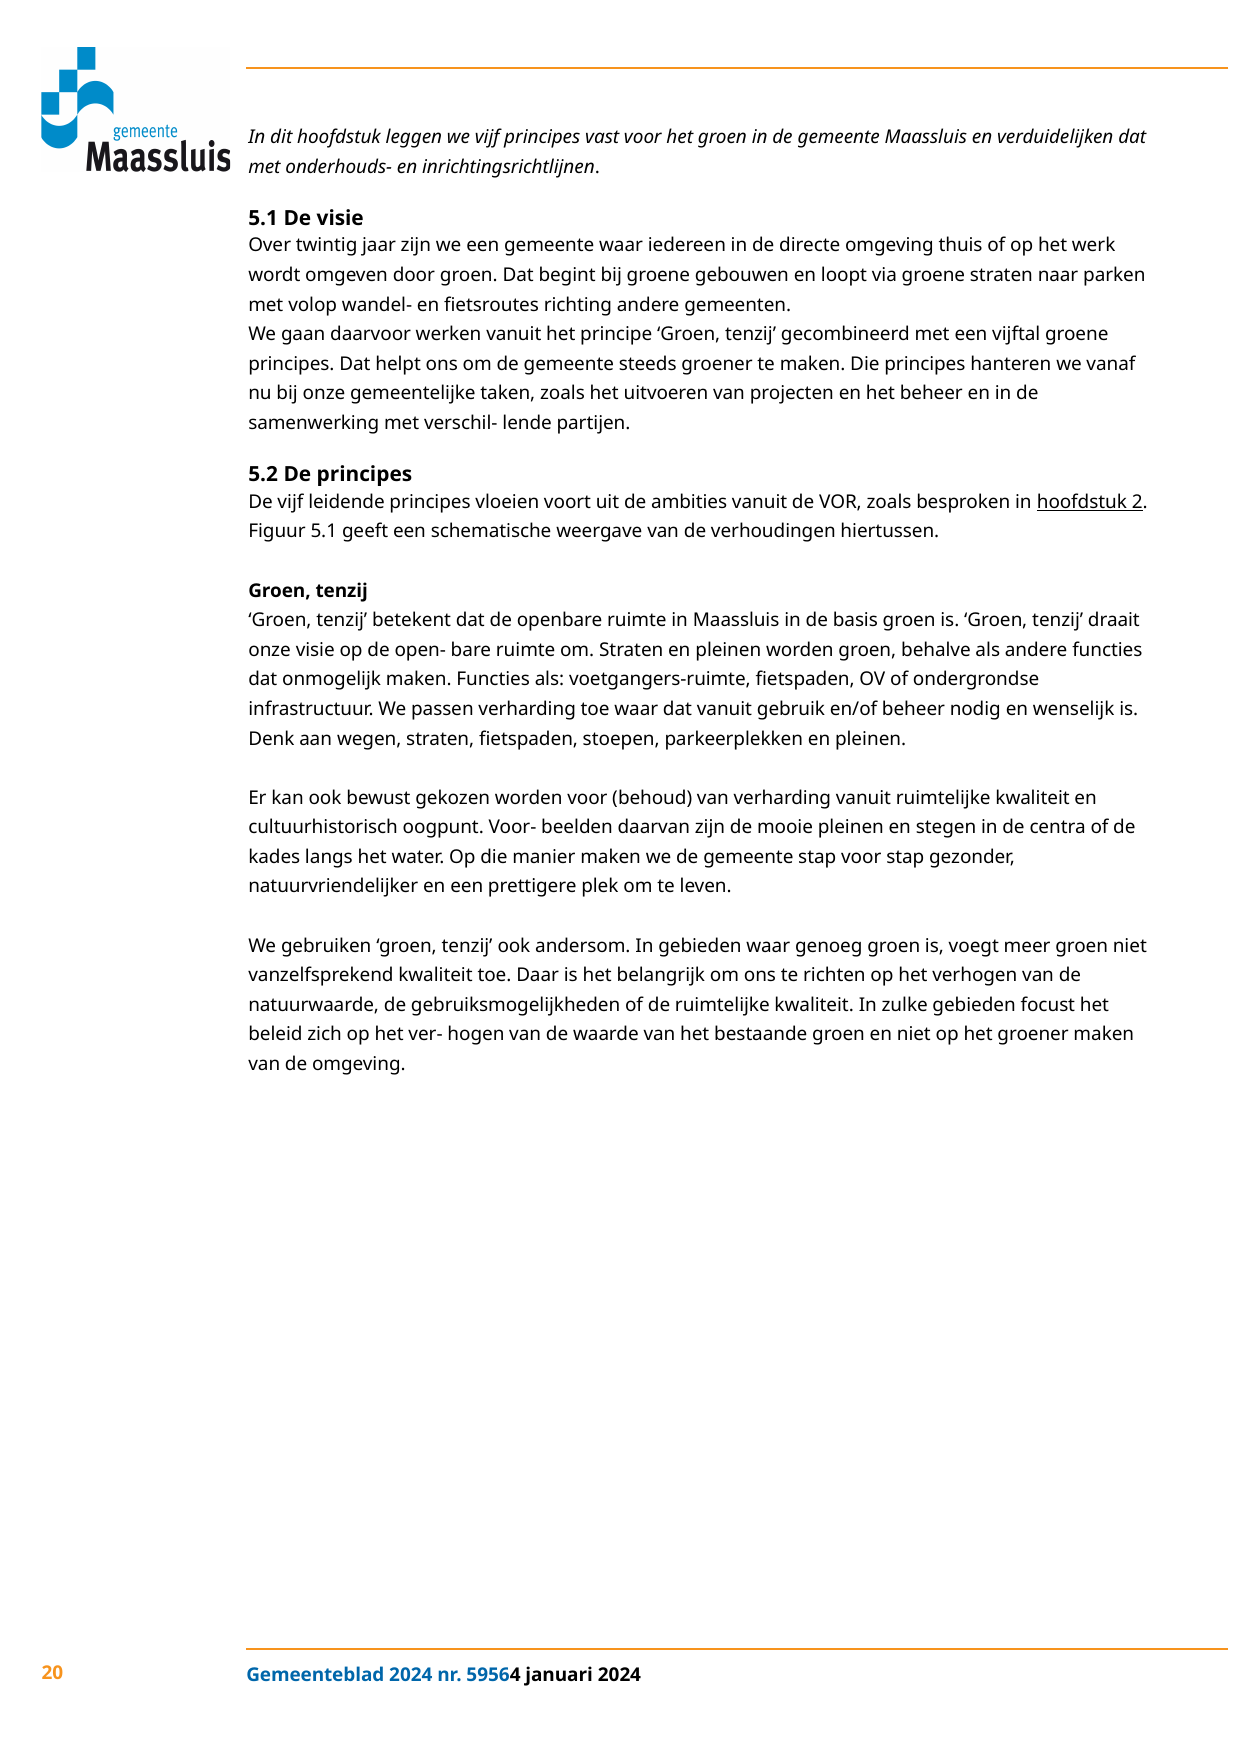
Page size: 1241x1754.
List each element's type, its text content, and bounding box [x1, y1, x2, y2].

text De vijf leidende principes vloeien voort uit de ambities vanuit de VOR, zoals besproken in hoofdstuk 2. Figuur 5.1 geeft een schematische weergave van de verhoudingen hiertussen. [248, 488, 1152, 543]
text 5.1 De visie [248, 203, 1152, 232]
text We gaan daarvoor werken vanuit het principe ‘Groen, tenzij’ gecombineerd met een vijftal groene principes. Dat helpt ons om de gemeente steeds groener te maken. Die principes hanteren we vanaf nu bij onze gemeentelijke taken, zoals het uitvoeren van projecten en het beheer en in de samenwerking met verschil- lende partijen. [248, 320, 1152, 435]
text 5.2 De principes [248, 459, 1152, 488]
text ‘Groen, tenzij’ betekent dat de openbare ruimte in Maassluis in de basis groen is. ‘Groen, tenzij’ draait onze visie op de open- bare ruimte om. Straten en pleinen worden groen, behalve als andere functies dat onmogelijk maken. Functies als: voetgangers-ruimte, fietspaden, OV of ondergrondse infrastructuur. We passen verharding toe waar dat vanuit gebruik en/of beheer nodig en wenselijk is. Denk aan wegen, straten, fietspaden, stoepen, parkeerplekken en pleinen. [248, 606, 1152, 750]
picture [41, 47, 77, 92]
text In dit hoofdstuk leggen we vijf principes vast voor het groen in de gemeente Maassluis en verduidelijken dat met onderhouds- en inrichtingsrichtlijnen. [248, 123, 1152, 178]
text Groen, tenzij [248, 577, 1152, 602]
text We gebruiken ‘groen, tenzij’ ook andersom. In gebieden waar genoeg groen is, voegt meer groen niet vanzelfsprekend kwaliteit toe. Daar is het belangrijk om ons te richten op het verhogen van de natuurwaarde, de gebruiksmogelijkheden of de ruimtelijke kwaliteit. In zulke gebieden focust het beleid zich op het ver- hogen van de waarde van het bestaande groen en niet op het groener maken van de omgeving. [248, 932, 1152, 1076]
text Er kan ook bewust gekozen worden voor (behoud) van verharding vanuit ruimtelijke kwaliteit en cultuurhistorisch oogpunt. Voor- beelden daarvan zijn de mooie pleinen en stegen in de centra of de kades langs het water. Op die manier maken we de gemeente stap voor stap gezonder, natuurvriendelijker en een prettigere plek om te leven. [248, 784, 1152, 898]
picture [41, 47, 231, 172]
text Over twintig jaar zijn we een gemeente waar iedereen in de directe omgeving thuis of op het werk wordt omgeven door groen. Dat begint bij groene gebouwen en loopt via groene straten naar parken met volop wandel- en fietsroutes richting andere gemeenten. [248, 232, 1152, 317]
